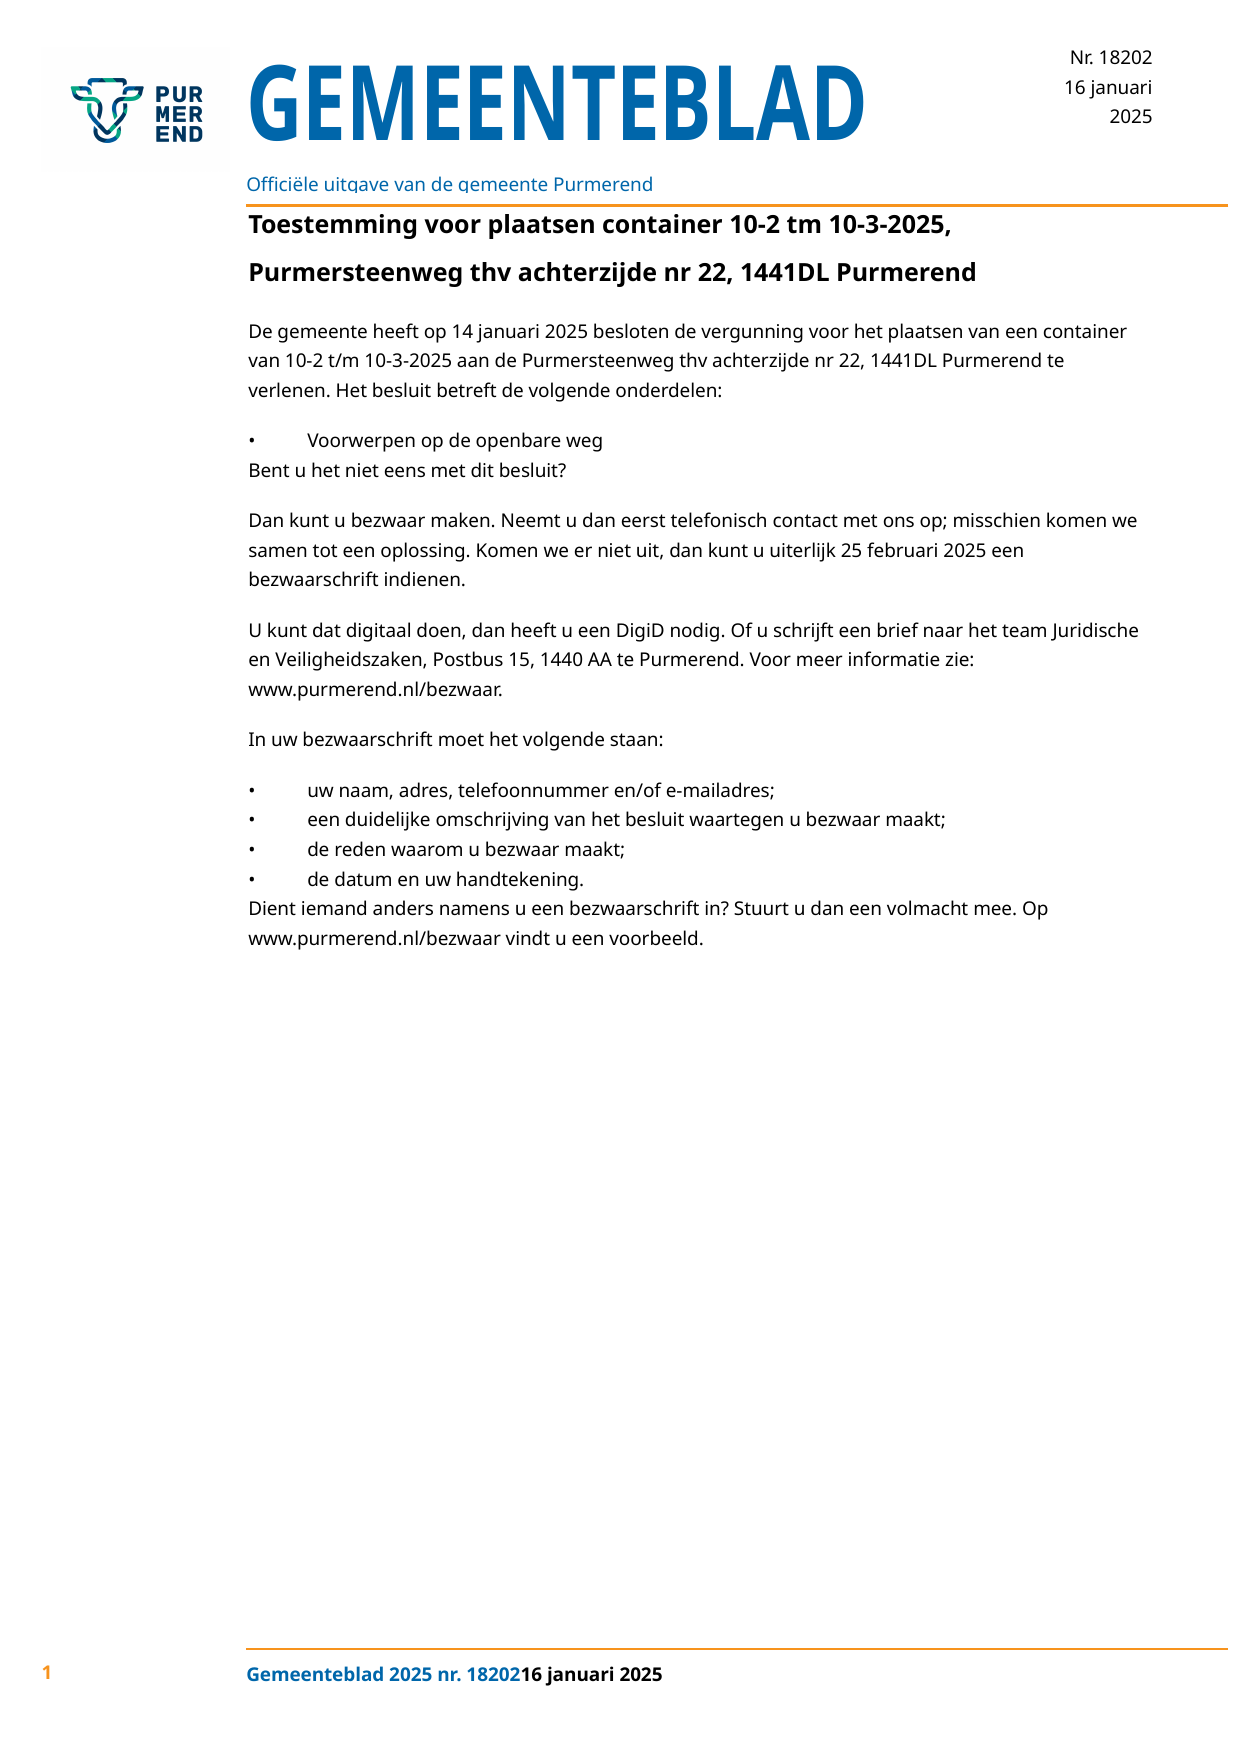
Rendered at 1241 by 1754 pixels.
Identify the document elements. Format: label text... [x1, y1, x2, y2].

list een duidelijke omschrijving van het besluit waartegen u bezwaar maakt; [248, 807, 1152, 832]
text Toestemming voor plaatsen container 10-2 tm 10-3-2025, Purmersteenweg thv achterzijde nr 22, 1441DL Purmerend [248, 207, 1152, 288]
text U kunt dat digitaal doen, dan heeft u een DigiD nodig. Of u schrijft een brief naar het team Juridische en Veiligheidszaken, Postbus 15, 1440 AA te Purmerend. Voor meer informatie zie: www.purmerend.nl/bezwaar. [248, 617, 1152, 702]
list Voorwerpen op de openbare weg [248, 427, 1152, 453]
text De gemeente heeft op 14 januari 2025 besloten de vergunning voor het plaatsen van een container van 10-2 t/m 10-3-2025 aan de Purmersteenweg thv achterzijde nr 22, 1441DL Purmerend te verlenen. Het besluit betreft de volgende onderdelen: [248, 318, 1152, 403]
list de datum en uw handtekening. [248, 866, 1152, 892]
text Dan kunt u bezwaar maken. Neemt u dan eerst telefonisch contact met ons op; misschien komen we samen tot een oplossing. Komen we er niet uit, dan kunt u uiterlijk 25 februari 2025 een bezwaarschrift indienen. [248, 507, 1152, 592]
picture [41, 47, 231, 172]
text In uw bezwaarschrift moet het volgende staan: [248, 727, 1152, 752]
list de reden waarom u bezwaar maakt; [248, 836, 1152, 862]
text Bent u het niet eens met dit besluit? [248, 457, 1152, 483]
text Dient iemand anders namens u een bezwaarschrift in? Stuurt u dan een volmacht mee. Op www.purmerend.nl/bezwaar vindt u een voorbeeld. [248, 895, 1152, 951]
list uw naam, adres, telefoonnummer en/of e-mailadres; [248, 777, 1152, 803]
